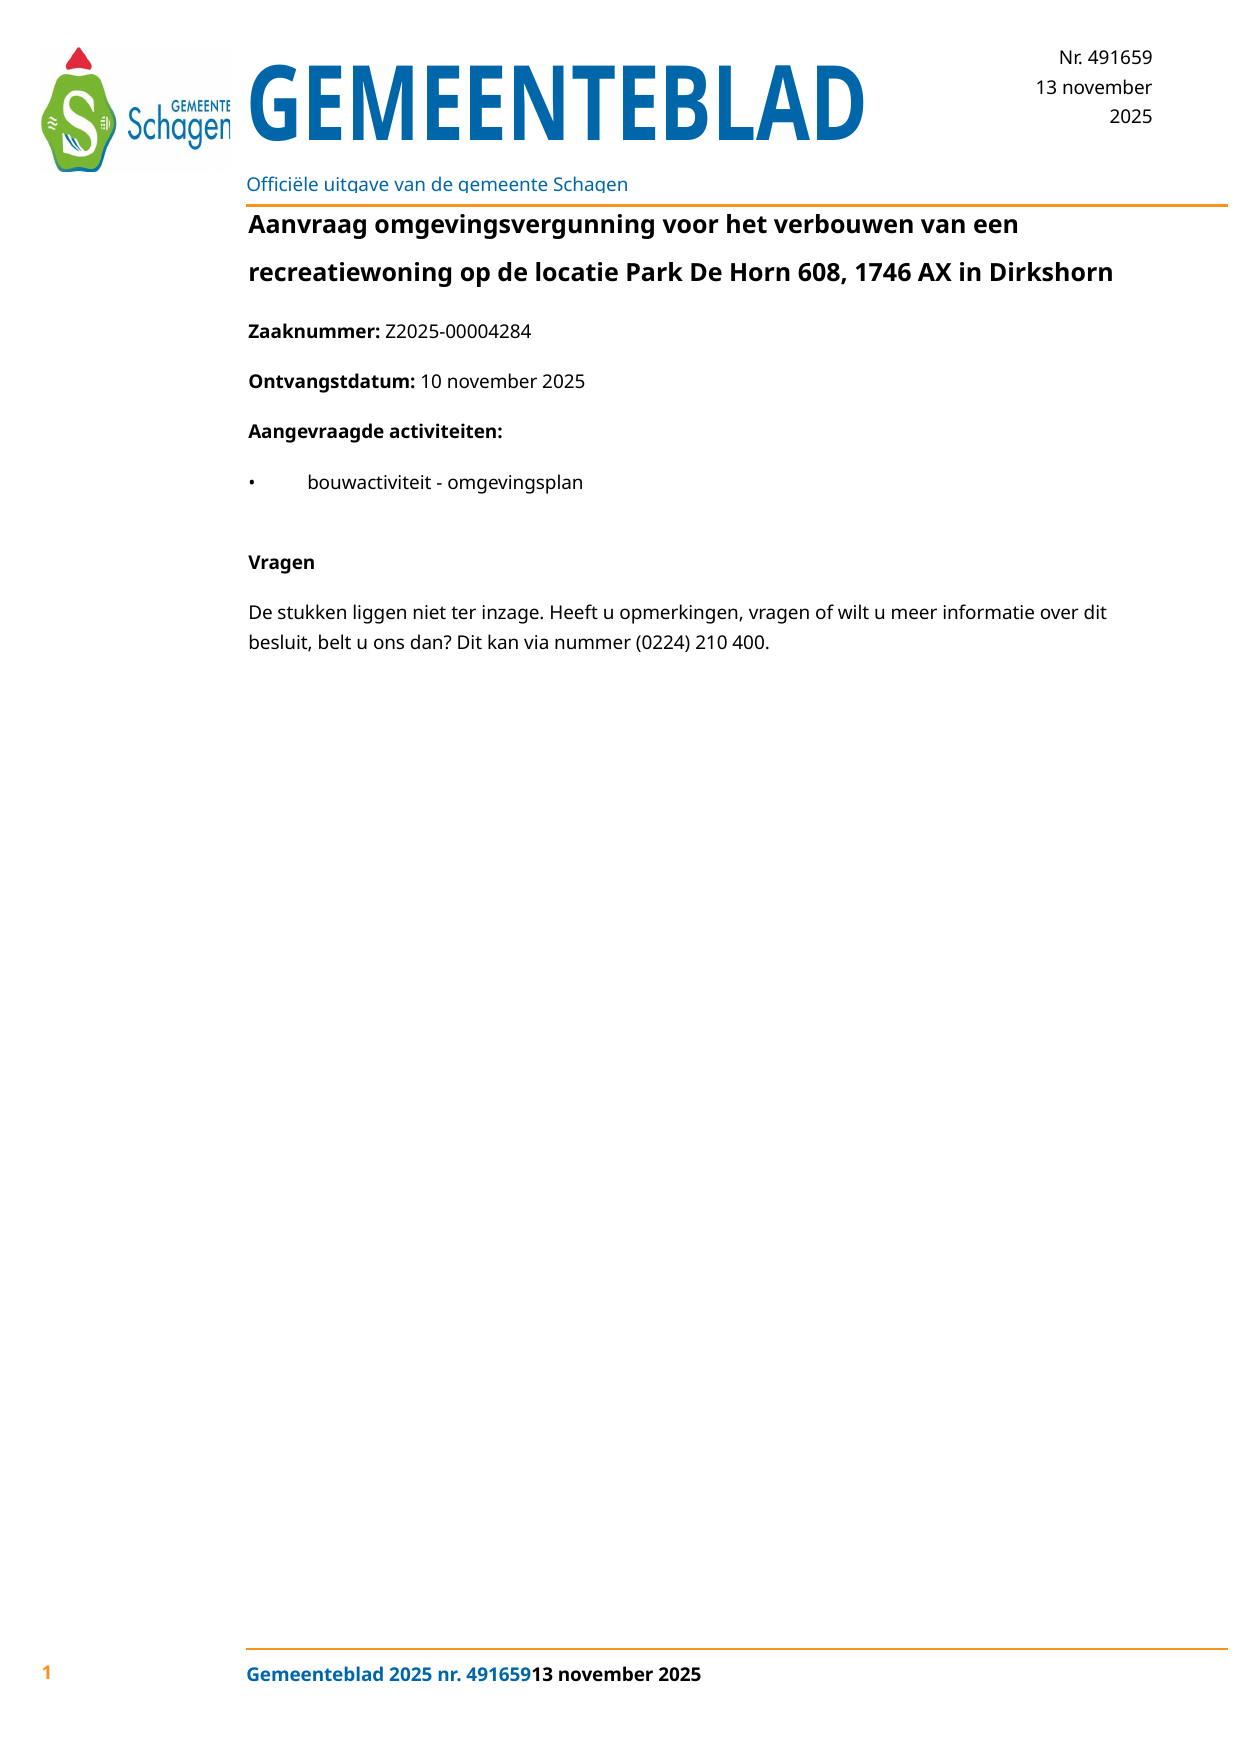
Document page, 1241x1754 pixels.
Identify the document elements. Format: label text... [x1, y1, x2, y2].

text Zaaknummer: Z2025-00004284 [248, 318, 1152, 344]
picture [41, 47, 231, 172]
text Ontvangstdatum: 10 november 2025 [248, 368, 1152, 394]
text Aangevraagde activiteiten: [248, 419, 1152, 444]
text Vragen [248, 549, 1152, 575]
text Aanvraag omgevingsvergunning voor het verbouwen van een recreatiewoning op de locatie Park De Horn 608, 1746 AX in Dirkshorn [248, 207, 1152, 288]
list bouwactiviteit - omgevingsplan [248, 469, 1152, 495]
text De stukken liggen niet ter inzage. Heeft u opmerkingen, vragen of wilt u meer informatie over dit besluit, belt u ons dan? Dit kan via nummer (0224) 210 400. [248, 599, 1152, 655]
